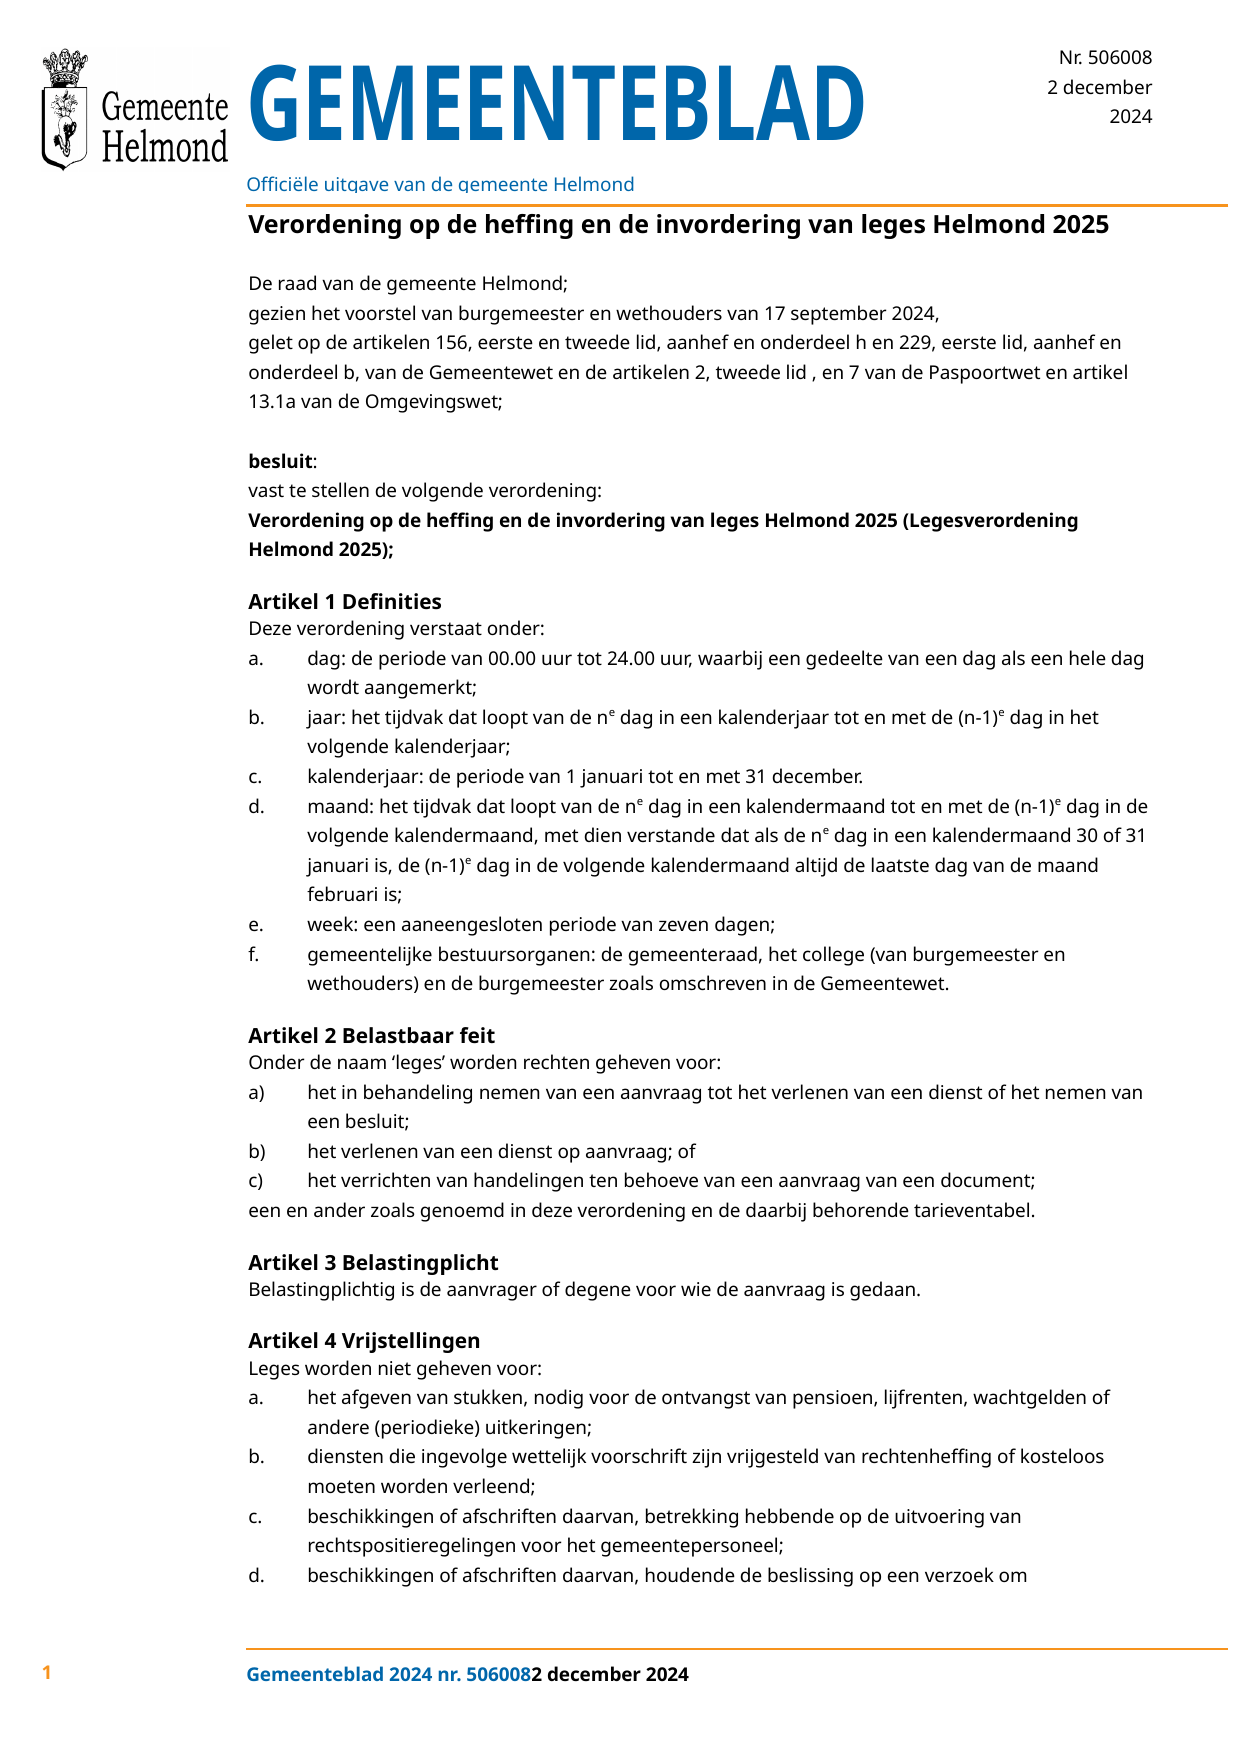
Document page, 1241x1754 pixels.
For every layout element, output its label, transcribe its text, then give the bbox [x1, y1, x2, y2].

list het in behandeling nemen van een aanvraag tot het verlenen van een dienst of het nemen van een besluit; [248, 1079, 1152, 1134]
text Artikel 1 Definities [248, 587, 1152, 615]
list gemeentelijke bestuursorganen: de gemeenteraad, het college (van burgemeester en wethouders) en de burgemeester zoals omschreven in de Gemeentewet. [248, 941, 1152, 996]
text Verordening op de heffing en de invordering van leges Helmond 2025 (Legesverordening Helmond 2025); [248, 507, 1152, 562]
text Belastingplichtig is de aanvrager of degene voor wie de aanvraag is gedaan. [248, 1276, 1152, 1302]
picture [41, 47, 231, 172]
text vast te stellen de volgende verordening: [248, 477, 1152, 503]
text gezien het voorstel van burgemeester en wethouders van 17 september 2024, [248, 300, 1152, 326]
text Artikel 3 Belastingplicht [248, 1248, 1152, 1276]
text Verordening op de heffing en de invordering van leges Helmond 2025 [248, 207, 1152, 241]
list jaar: het tijdvak dat loopt van de ne dag in een kalenderjaar tot en met de (n-1)e dag in het volgende kalenderjaar; [248, 704, 1152, 759]
text Artikel 4 Vrijstellingen [248, 1326, 1152, 1355]
text Deze verordening verstaat onder: [248, 615, 1152, 641]
list week: een aaneengesloten periode van zeven dagen; [248, 911, 1152, 937]
text De raad van de gemeente Helmond; [248, 270, 1152, 296]
list het verlenen van een dienst op aanvraag; of [248, 1138, 1152, 1164]
text Onder de naam ‘leges’ worden rechten geheven voor: [248, 1049, 1152, 1075]
text Artikel 2 Belastbaar feit [248, 1021, 1152, 1049]
list diensten die ingevolge wettelijk voorschrift zijn vrijgesteld van rechtenheffing of kosteloos moeten worden verleend; [248, 1444, 1152, 1499]
list maand: het tijdvak dat loopt van de ne dag in een kalendermaand tot en met de (n-1)e dag in de volgende kalendermaand, met dien verstande dat als de ne dag in een kalendermaand 30 of 31 januari is, de (n-1)e dag in de volgende kalendermaand altijd de laatste dag van de maand februari is; [248, 793, 1152, 907]
list beschikkingen of afschriften daarvan, betrekking hebbende op de uitvoering van rechtspositieregelingen voor het gemeentepersoneel; [248, 1503, 1152, 1558]
list beschikkingen of afschriften daarvan, houdende de beslissing op een verzoek om [248, 1562, 1152, 1588]
text Leges worden niet geheven voor: [248, 1355, 1152, 1381]
text een en ander zoals genoemd in deze verordening en de daarbij behorende tarieventabel. [248, 1197, 1152, 1223]
list het verrichten van handelingen ten behoeve van een aanvraag van een document; [248, 1168, 1152, 1193]
list het afgeven van stukken, nodig voor de ontvangst van pensioen, lijfrenten, wachtgelden of andere (periodieke) uitkeringen; [248, 1384, 1152, 1440]
list kalenderjaar: de periode van 1 januari tot en met 31 december. [248, 763, 1152, 789]
list dag: de periode van 00.00 uur tot 24.00 uur, waarbij een gedeelte van een dag als een hele dag wordt aangemerkt; [248, 645, 1152, 700]
text besluit: [248, 448, 1152, 473]
text gelet op de artikelen 156, eerste en tweede lid, aanhef en onderdeel h en 229, eerste lid, aanhef en onderdeel b, van de Gemeentewet en de artikelen 2, tweede lid , en 7 van de Paspoortwet en artikel 13.1a van de Omgevingswet; [248, 329, 1152, 414]
